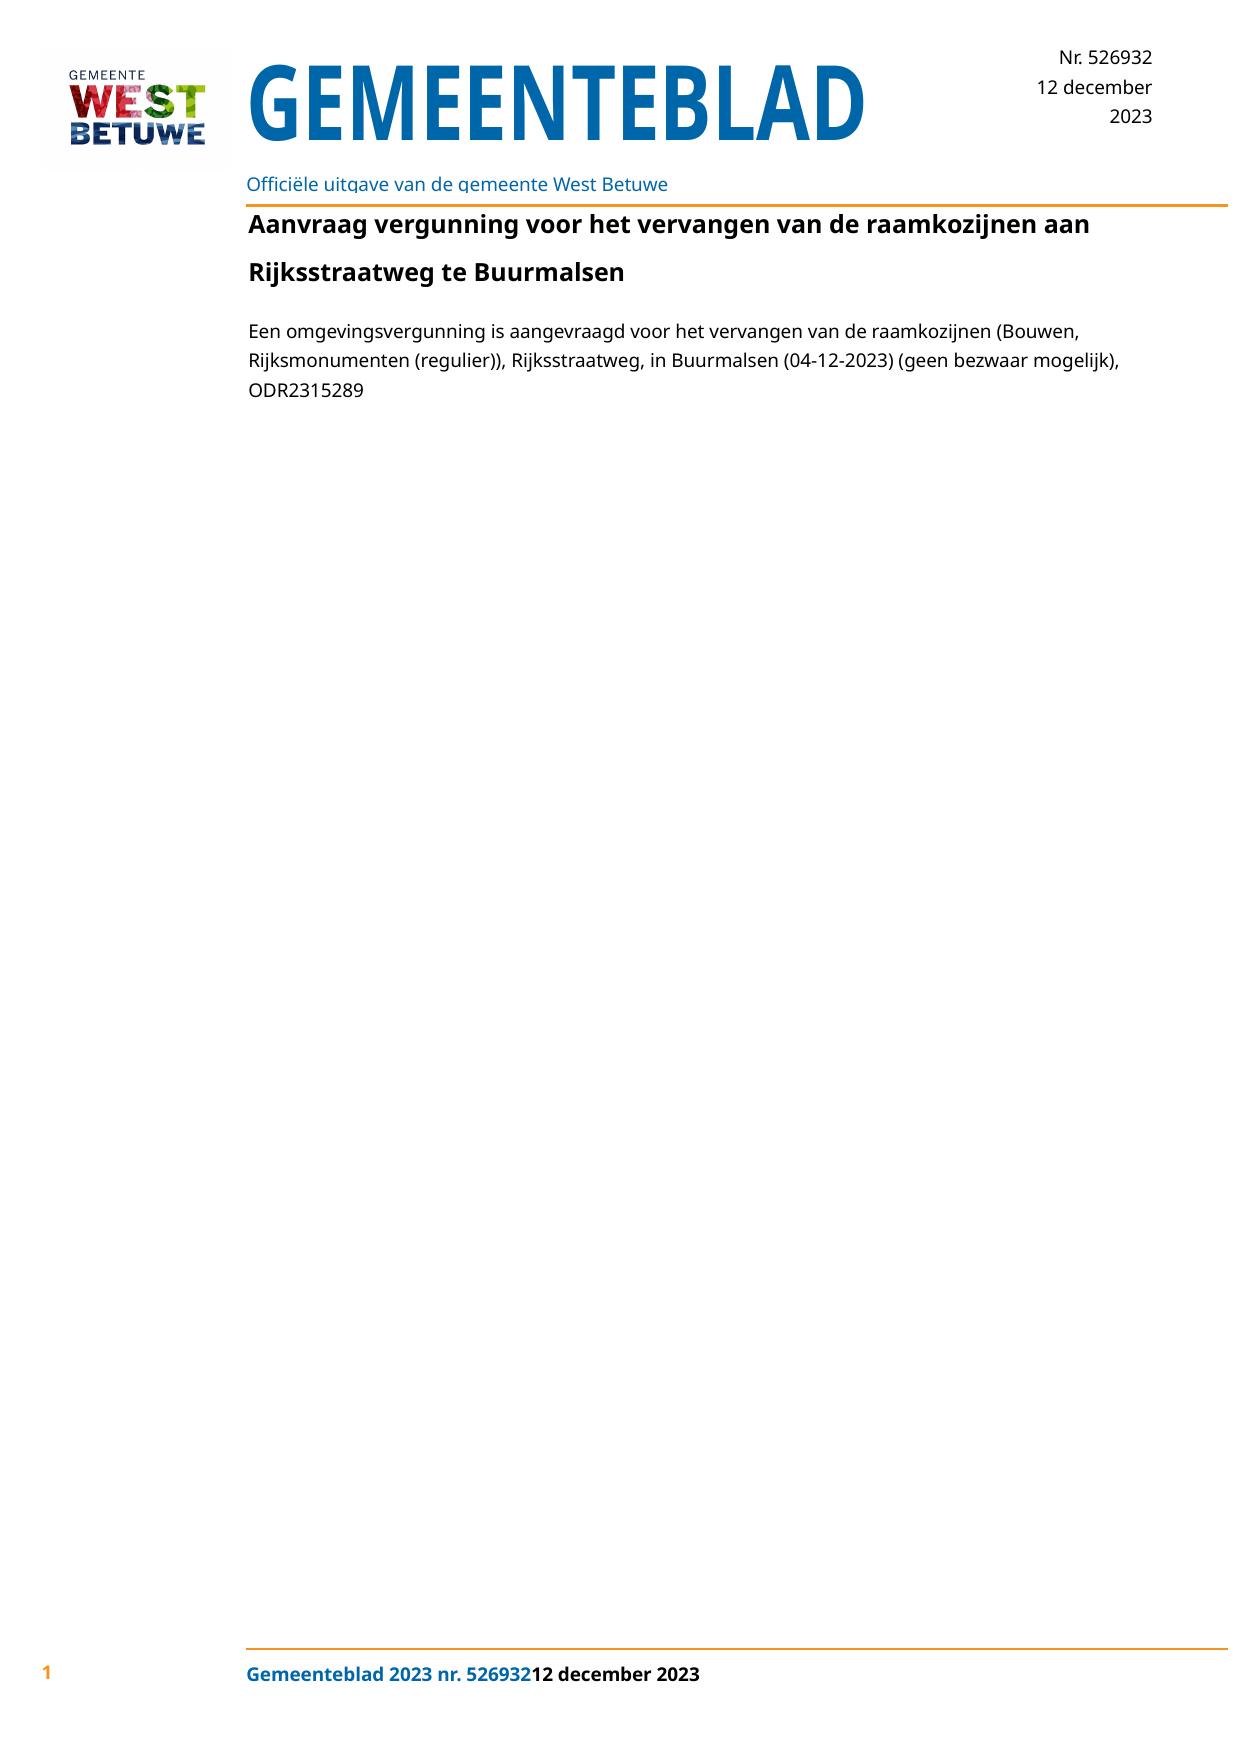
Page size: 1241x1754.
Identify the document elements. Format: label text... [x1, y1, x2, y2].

picture [41, 47, 231, 172]
text Een omgevingsvergunning is aangevraagd voor het vervangen van de raamkozijnen (Bouwen, Rijksmonumenten (regulier)), Rijksstraatweg, in Buurmalsen (04-12-2023) (geen bezwaar mogelijk), ODR2315289 [248, 318, 1152, 403]
text Aanvraag vergunning voor het vervangen van de raamkozijnen aan Rijksstraatweg te Buurmalsen [248, 207, 1152, 288]
